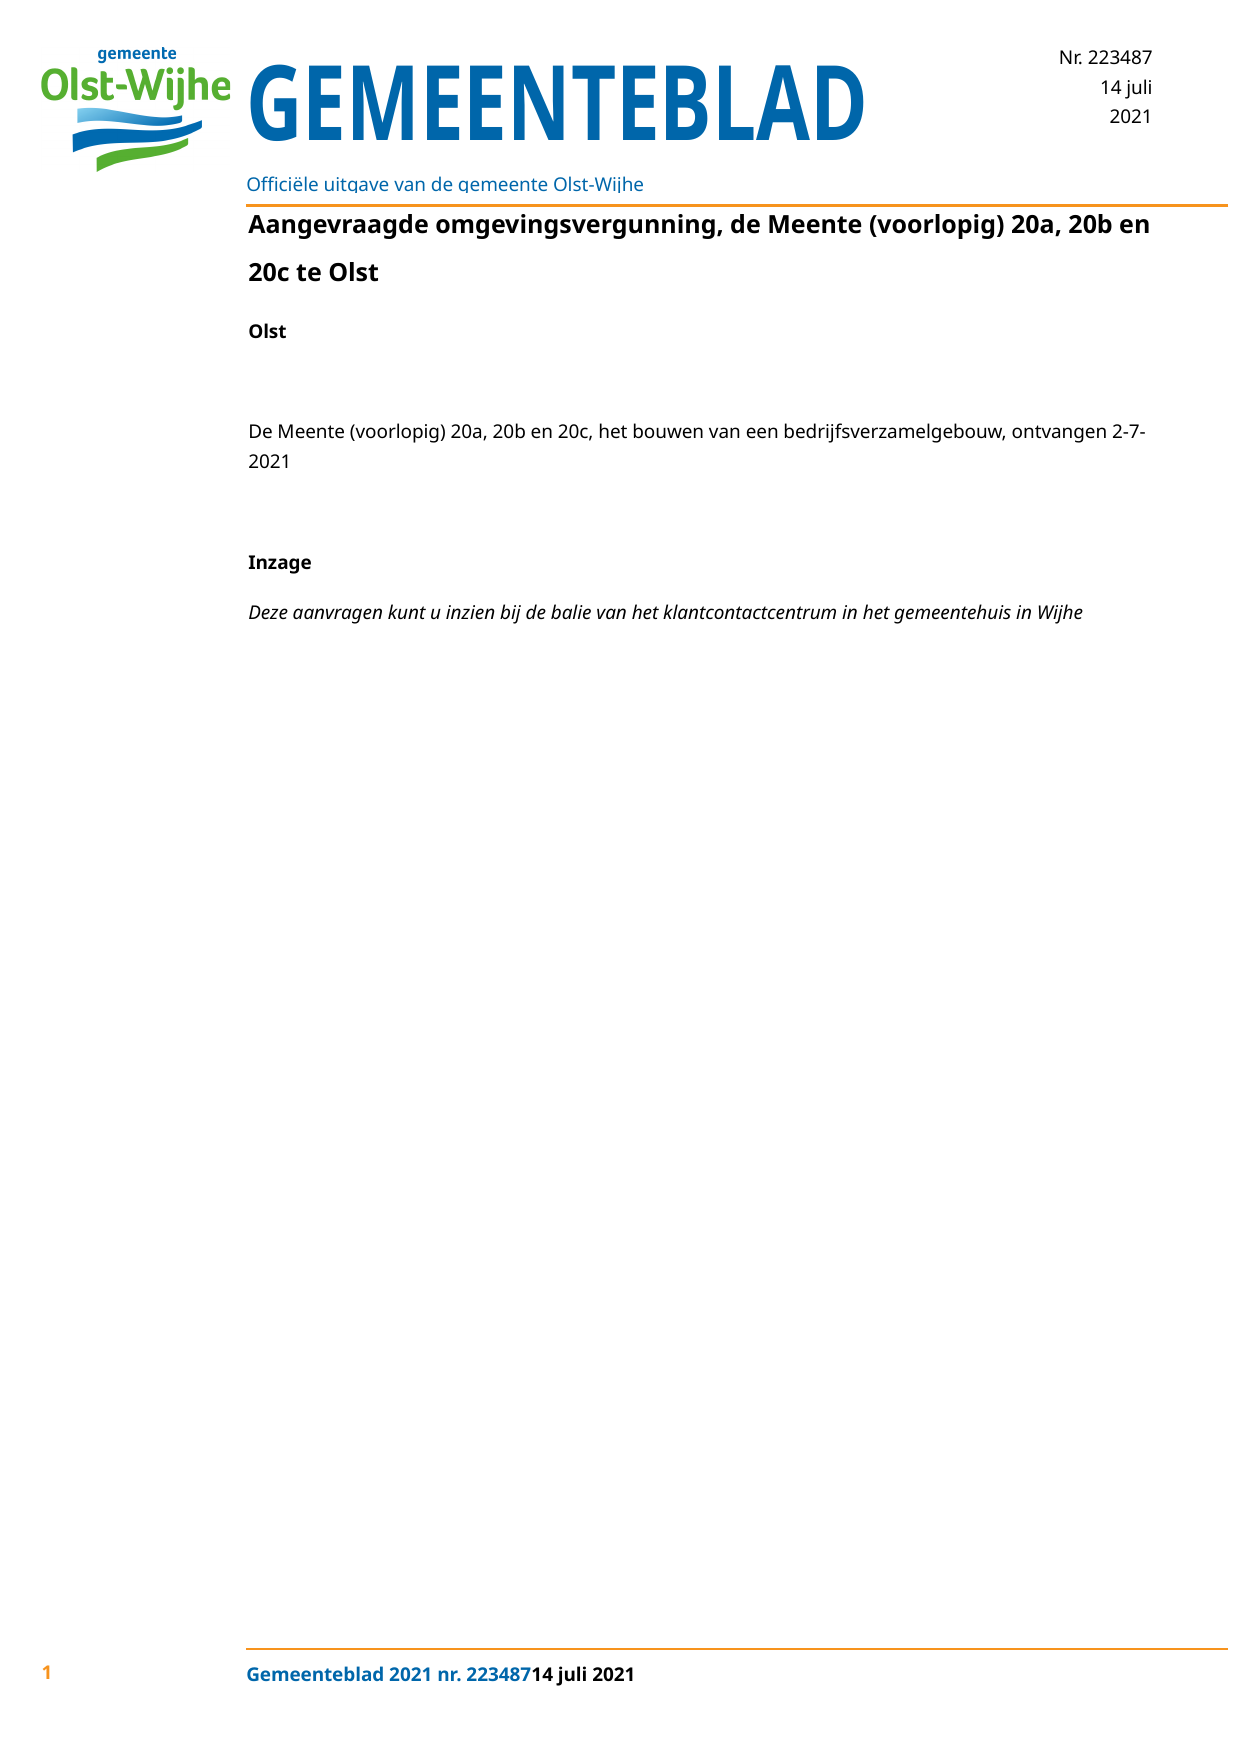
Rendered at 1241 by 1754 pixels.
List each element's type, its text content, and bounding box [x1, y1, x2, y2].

text Olst [248, 318, 1152, 344]
text Deze aanvragen kunt u inzien bij de balie van het klantcontactcentrum in het gemeentehuis in Wijhe [248, 599, 1152, 625]
text Aangevraagde omgevingsvergunning, de Meente (voorlopig) 20a, 20b en 20c te Olst [248, 207, 1152, 288]
picture [41, 47, 231, 172]
text De Meente (voorlopig) 20a, 20b en 20c, het bouwen van een bedrijfsverzamelgebouw, ontvangen 2-7-2021 [248, 419, 1152, 474]
text Inzage [248, 549, 1152, 575]
